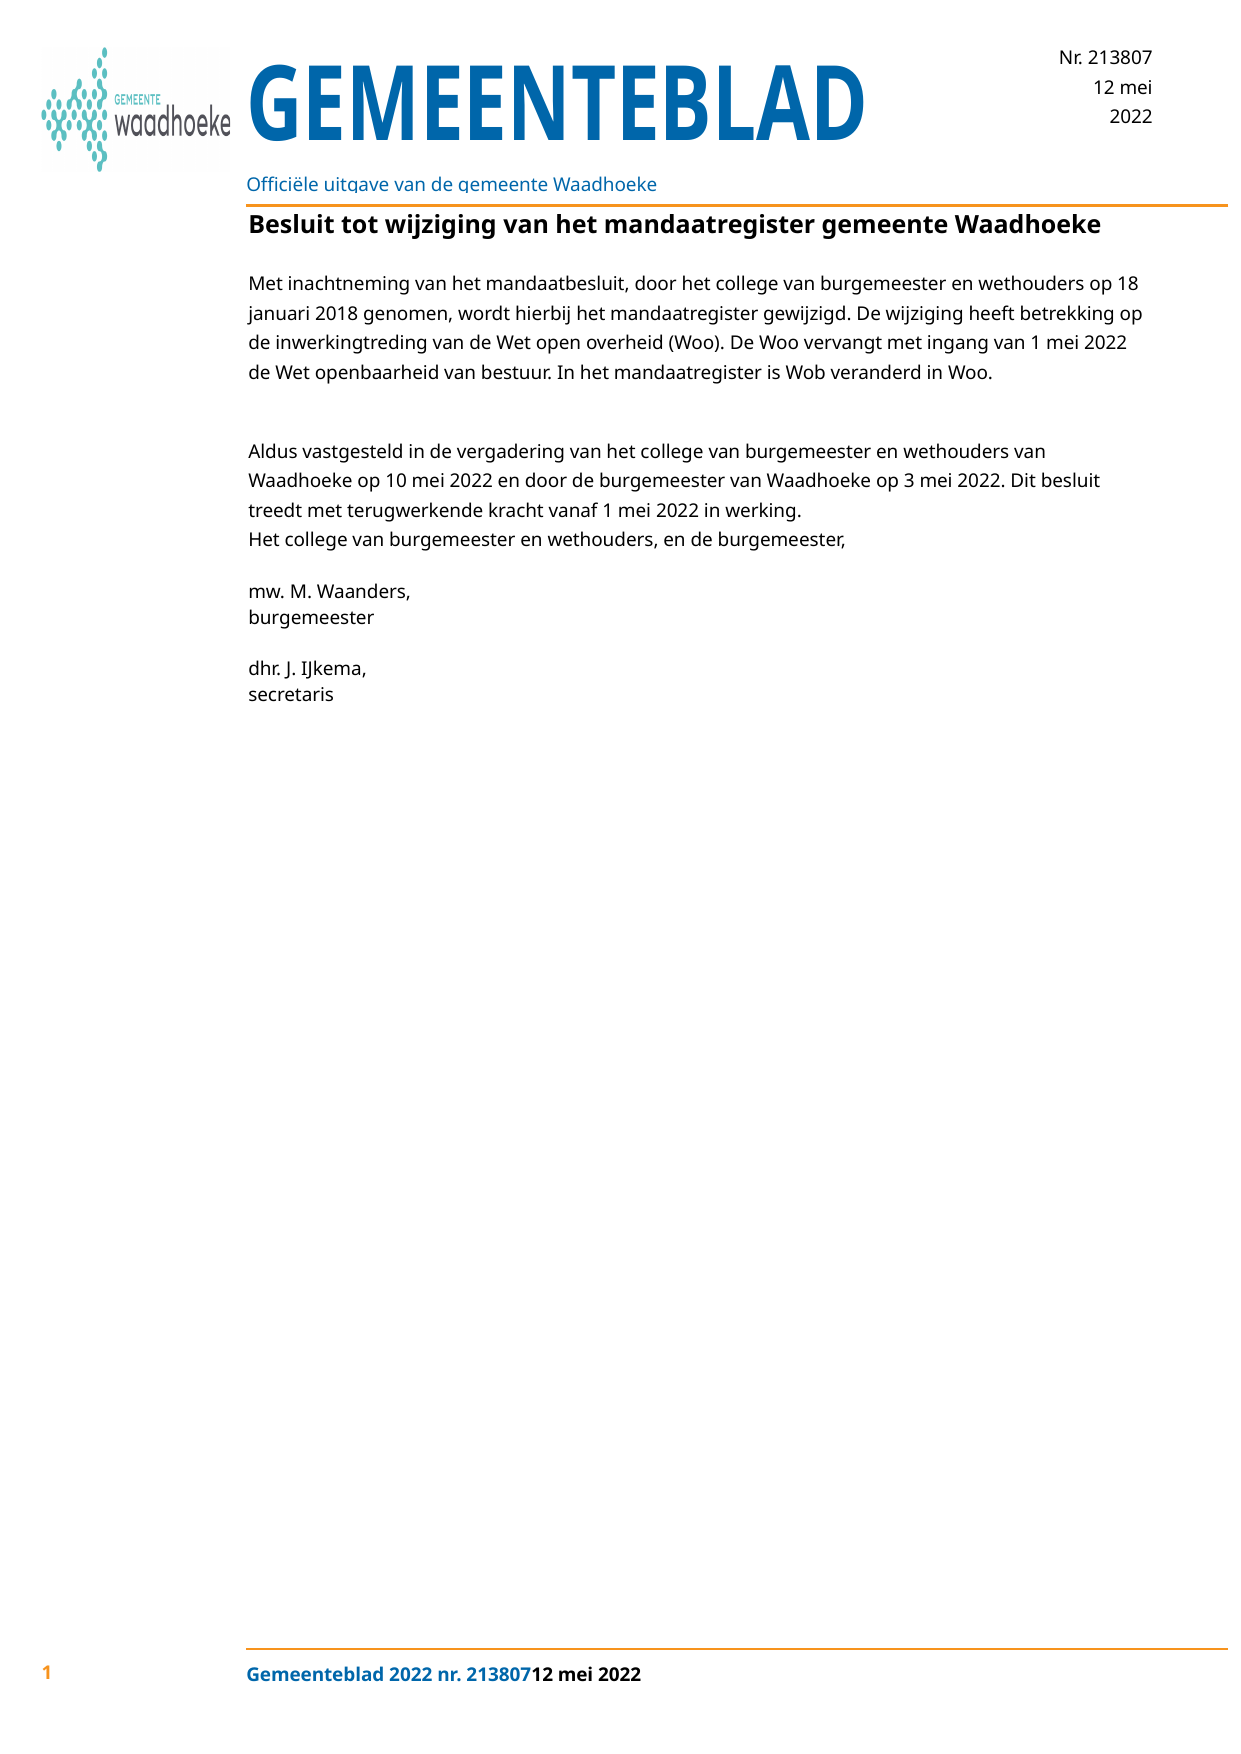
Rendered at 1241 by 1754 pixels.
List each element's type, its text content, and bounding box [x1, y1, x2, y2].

text Het college van burgemeester en wethouders, en de burgemeester, [248, 527, 1152, 552]
text Besluit tot wijziging van het mandaatregister gemeente Waadhoeke [248, 207, 1152, 241]
text dhr. J. IJkema, [248, 655, 1152, 681]
picture [41, 47, 231, 172]
text secretaris [248, 681, 1152, 707]
text Met inachtneming van het mandaatbesluit, door het college van burgemeester en wethouders op 18 januari 2018 genomen, wordt hierbij het mandaatregister gewijzigd. De wijziging heeft betrekking op de inwerkingtreding van de Wet open overheid (Woo). De Woo vervangt met ingang van 1 mei 2022 de Wet openbaarheid van bestuur. In het mandaatregister is Wob veranderd in Woo. [248, 270, 1152, 385]
text burgemeester [248, 604, 1152, 629]
text mw. M. Waanders, [248, 578, 1152, 604]
text Aldus vastgesteld in de vergadering van het college van burgemeester en wethouders van Waadhoeke op 10 mei 2022 en door de burgemeester van Waadhoeke op 3 mei 2022. Dit besluit treedt met terugwerkende kracht vanaf 1 mei 2022 in werking. [248, 438, 1152, 523]
